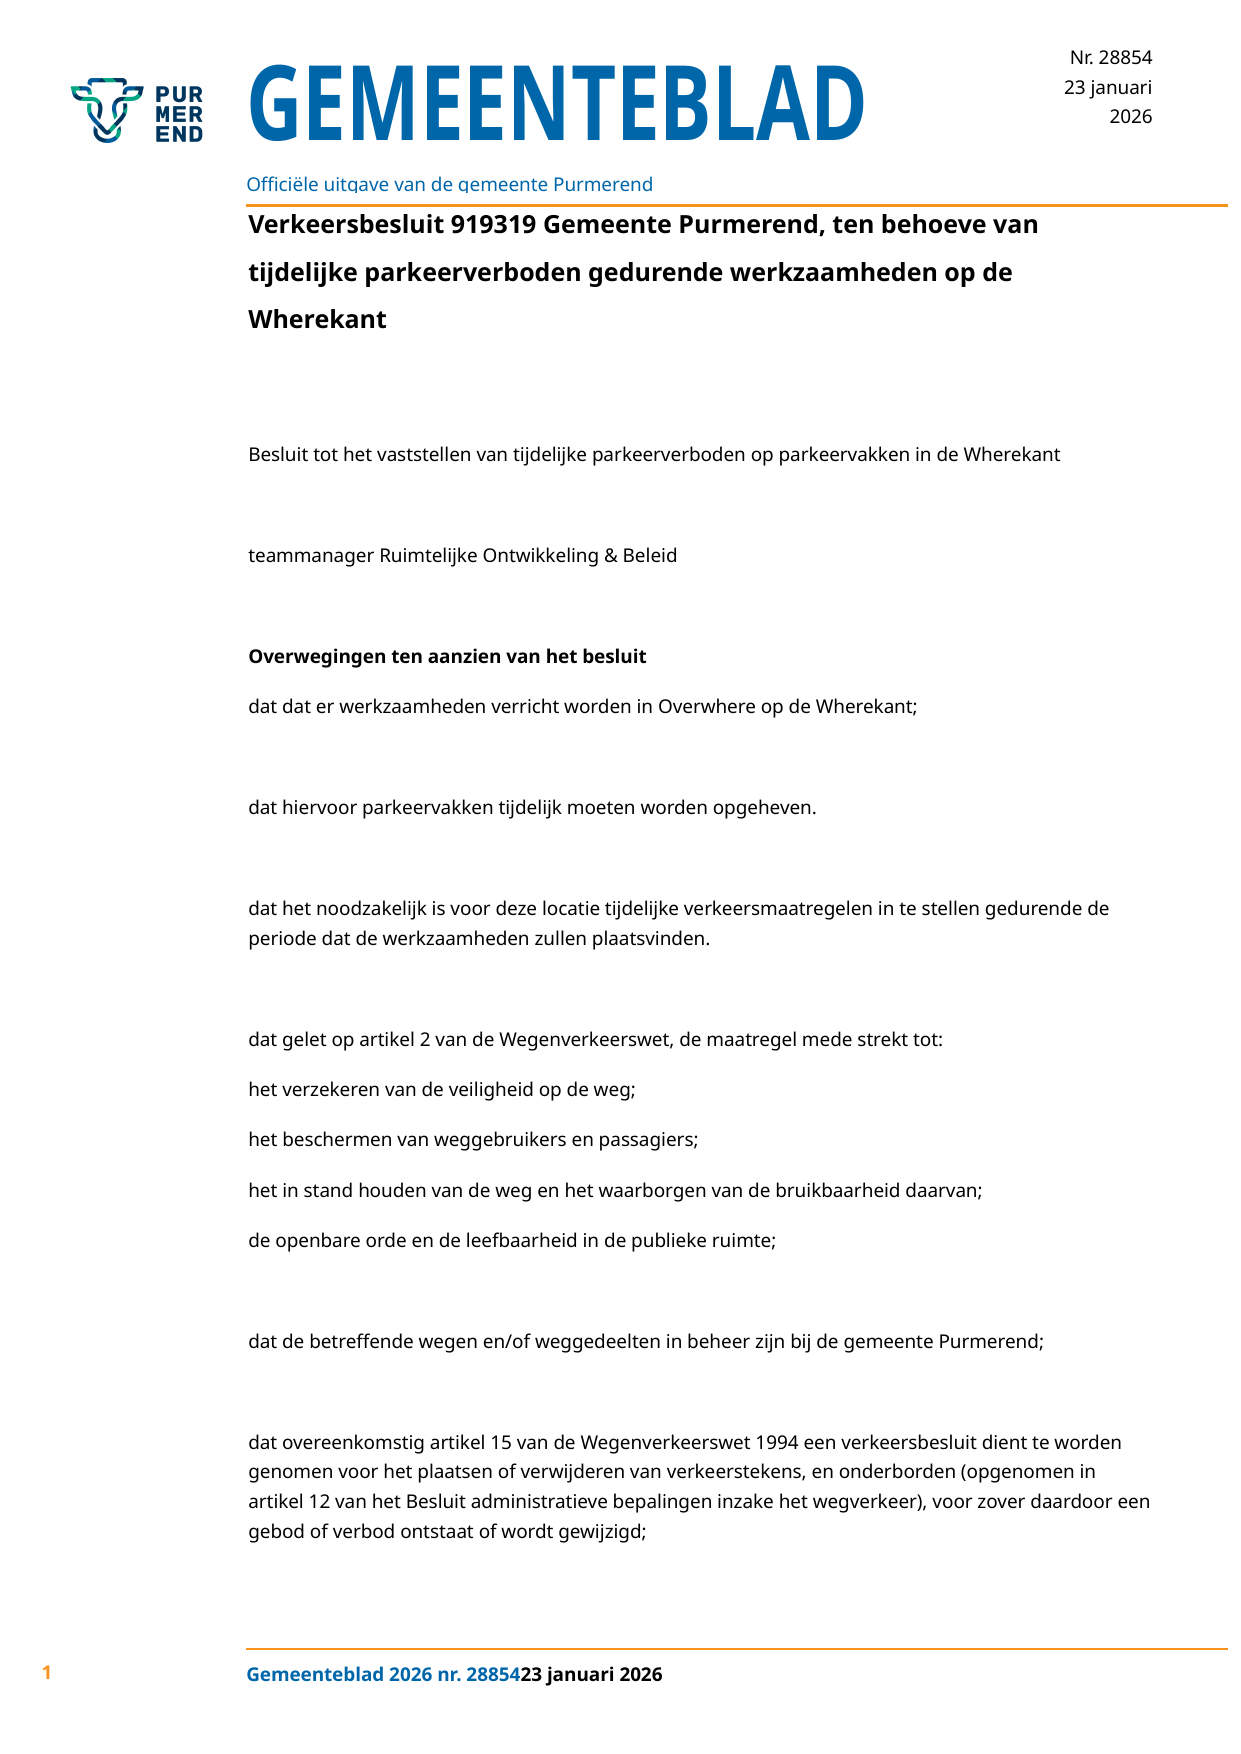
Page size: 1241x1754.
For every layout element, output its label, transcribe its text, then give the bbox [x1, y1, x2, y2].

text dat hiervoor parkeervakken tijdelijk moeten worden opgeheven. [248, 794, 1152, 820]
text Verkeersbesluit 919319 Gemeente Purmerend, ten behoeve van tijdelijke parkeerverboden gedurende werkzaamheden op de Wherekant [248, 207, 1152, 336]
text het in stand houden van de weg en het waarborgen van de bruikbaarheid daarvan; [248, 1177, 1152, 1203]
text dat gelet op artikel 2 van de Wegenverkeerswet, de maatregel mede strekt tot: [248, 1026, 1152, 1052]
text teammanager Ruimtelijke Ontwikkeling & Beleid [248, 542, 1152, 568]
text dat het noodzakelijk is voor deze locatie tijdelijke verkeersmaatregelen in te stellen gedurende de periode dat de werkzaamheden zullen plaatsvinden. [248, 895, 1152, 951]
text dat dat er werkzaamheden verricht worden in Overwhere op de Wherekant; [248, 694, 1152, 719]
text het beschermen van weggebruikers en passagiers; [248, 1127, 1152, 1152]
text dat de betreffende wegen en/of weggedeelten in beheer zijn bij de gemeente Purmerend; [248, 1328, 1152, 1354]
text dat overeenkomstig artikel 15 van de Wegenverkeerswet 1994 een verkeersbesluit dient te worden genomen voor het plaatsen of verwijderen van verkeerstekens, en onderborden (opgenomen in artikel 12 van het Besluit administratieve bepalingen inzake het wegverkeer), voor zover daardoor een gebod of verbod ontstaat of wordt gewijzigd; [248, 1429, 1152, 1544]
picture [41, 47, 231, 172]
text het verzekeren van de veiligheid op de weg; [248, 1076, 1152, 1102]
text Besluit tot het vaststellen van tijdelijke parkeerverboden op parkeervakken in de Wherekant [248, 442, 1152, 467]
text de openbare orde en de leefbaarheid in de publieke ruimte; [248, 1227, 1152, 1253]
text Overwegingen ten aanzien van het besluit [248, 643, 1152, 669]
